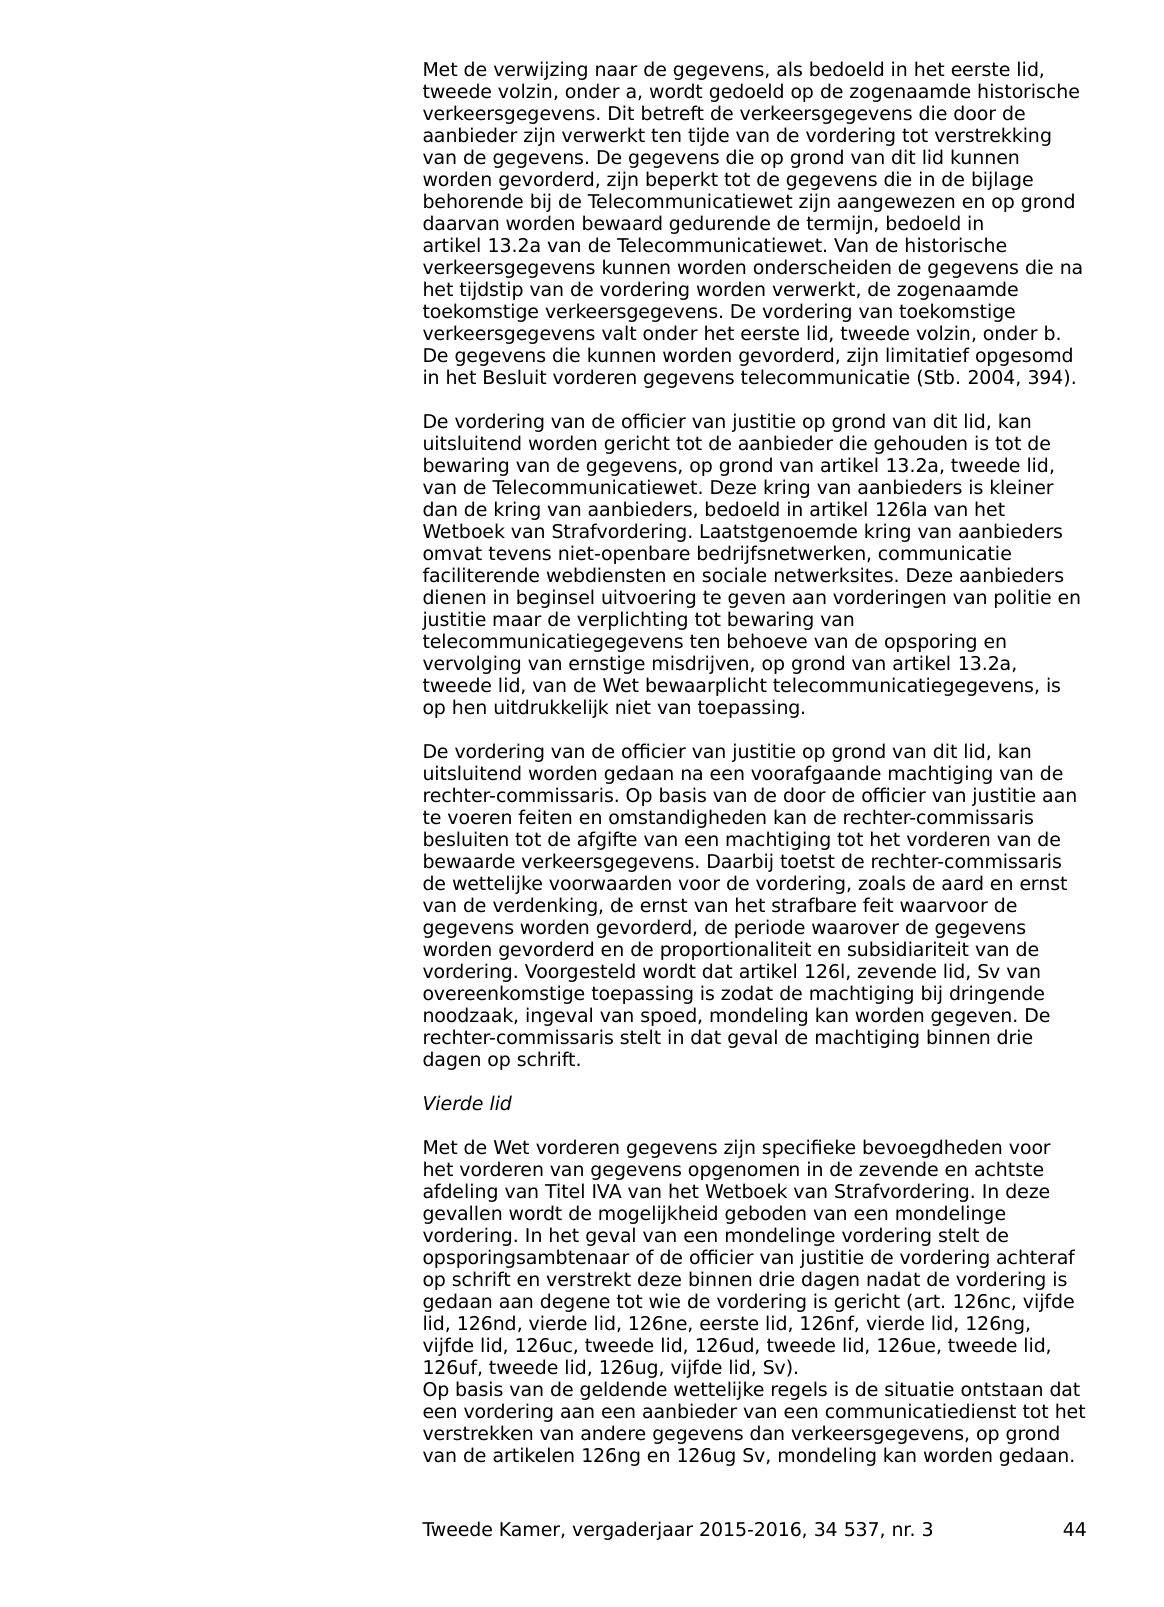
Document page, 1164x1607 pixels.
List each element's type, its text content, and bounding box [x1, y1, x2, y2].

text De vordering van de officier van justitie op grond van dit lid, kan uitsluitend worden gericht tot de aanbieder die gehouden is tot de bewaring van de gegevens, op grond van artikel 13.2a, tweede lid, van de Telecommunicatiewet. Deze kring van aanbieders is kleiner dan de kring van aanbieders, bedoeld in artikel 126la van het Wetboek van Strafvordering. Laatstgenoemde kring van aanbieders omvat tevens niet-openbare bedrijfsnetwerken, communicatie faciliterende webdiensten en sociale netwerksites. Deze aanbieders dienen in beginsel uitvoering te geven aan vorderingen van politie en justitie maar de verplichting tot bewaring van telecommunicatiegegevens ten behoeve van de opsporing en vervolging van ernstige misdrijven, op grond van artikel 13.2a, tweede lid, van de Wet bewaarplicht telecommunicatiegegevens, is op hen uitdrukkelijk niet van toepassing. [422, 411, 1087, 719]
text Op basis van de geldende wettelijke regels is de situatie ontstaan dat een vordering aan een aanbieder van een communicatiedienst tot het verstrekken van andere gegevens dan verkeersgegevens, op grond van de artikelen 126ng en 126ug Sv, mondeling kan worden gedaan. [422, 1379, 1087, 1467]
text Met de Wet vorderen gegevens zijn specifieke bevoegdheden voor het vorderen van gegevens opgenomen in de zevende en achtste afdeling van Titel IVA van het Wetboek van Strafvordering. In deze gevallen wordt de mogelijkheid geboden van een mondelinge vordering. In het geval van een mondelinge vordering stelt de opsporingsambtenaar of de officier van justitie de vordering achteraf op schrift en verstrekt deze binnen drie dagen nadat de vordering is gedaan aan degene tot wie de vordering is gericht (art. 126nc, vijfde lid, 126nd, vierde lid, 126ne, eerste lid, 126nf, vierde lid, 126ng, vijfde lid, 126uc, tweede lid, 126ud, tweede lid, 126ue, tweede lid, 126uf, tweede lid, 126ug, vijfde lid, Sv). [422, 1137, 1087, 1379]
subtitle Vierde lid [422, 1093, 1087, 1115]
text Met de verwijzing naar de gegevens, als bedoeld in het eerste lid, tweede volzin, onder a, wordt gedoeld op de zogenaamde historische verkeersgegevens. Dit betreft de verkeersgegevens die door de aanbieder zijn verwerkt ten tijde van de vordering tot verstrekking van de gegevens. De gegevens die op grond van dit lid kunnen worden gevorderd, zijn beperkt tot de gegevens die in de bijlage behorende bij de Telecommunicatiewet zijn aangewezen en op grond daarvan worden bewaard gedurende de termijn, bedoeld in artikel 13.2a van de Telecommunicatiewet. Van de historische verkeersgegevens kunnen worden onderscheiden de gegevens die na het tijdstip van de vordering worden verwerkt, de zogenaamde toekomstige verkeersgegevens. De vordering van toekomstige verkeersgegevens valt onder het eerste lid, tweede volzin, onder b. De gegevens die kunnen worden gevorderd, zijn limitatief opgesomd in het Besluit vorderen gegevens telecommunicatie (Stb. 2004, 394). [422, 59, 1087, 389]
text De vordering van de officier van justitie op grond van dit lid, kan uitsluitend worden gedaan na een voorafgaande machtiging van de rechter-commissaris. Op basis van de door de officier van justitie aan te voeren feiten en omstandigheden kan de rechter-commissaris besluiten tot de afgifte van een machtiging tot het vorderen van de bewaarde verkeersgegevens. Daarbij toetst de rechter-commissaris de wettelijke voorwaarden voor de vordering, zoals de aard en ernst van de verdenking, de ernst van het strafbare feit waarvoor de gegevens worden gevorderd, de periode waarover de gegevens worden gevorderd en de proportionaliteit en subsidiariteit van de vordering. Voorgesteld wordt dat artikel 126l, zevende lid, Sv van overeenkomstige toepassing is zodat de machtiging bij dringende noodzaak, ingeval van spoed, mondeling kan worden gegeven. De rechter-commissaris stelt in dat geval de machtiging binnen drie dagen op schrift. [422, 741, 1087, 1071]
